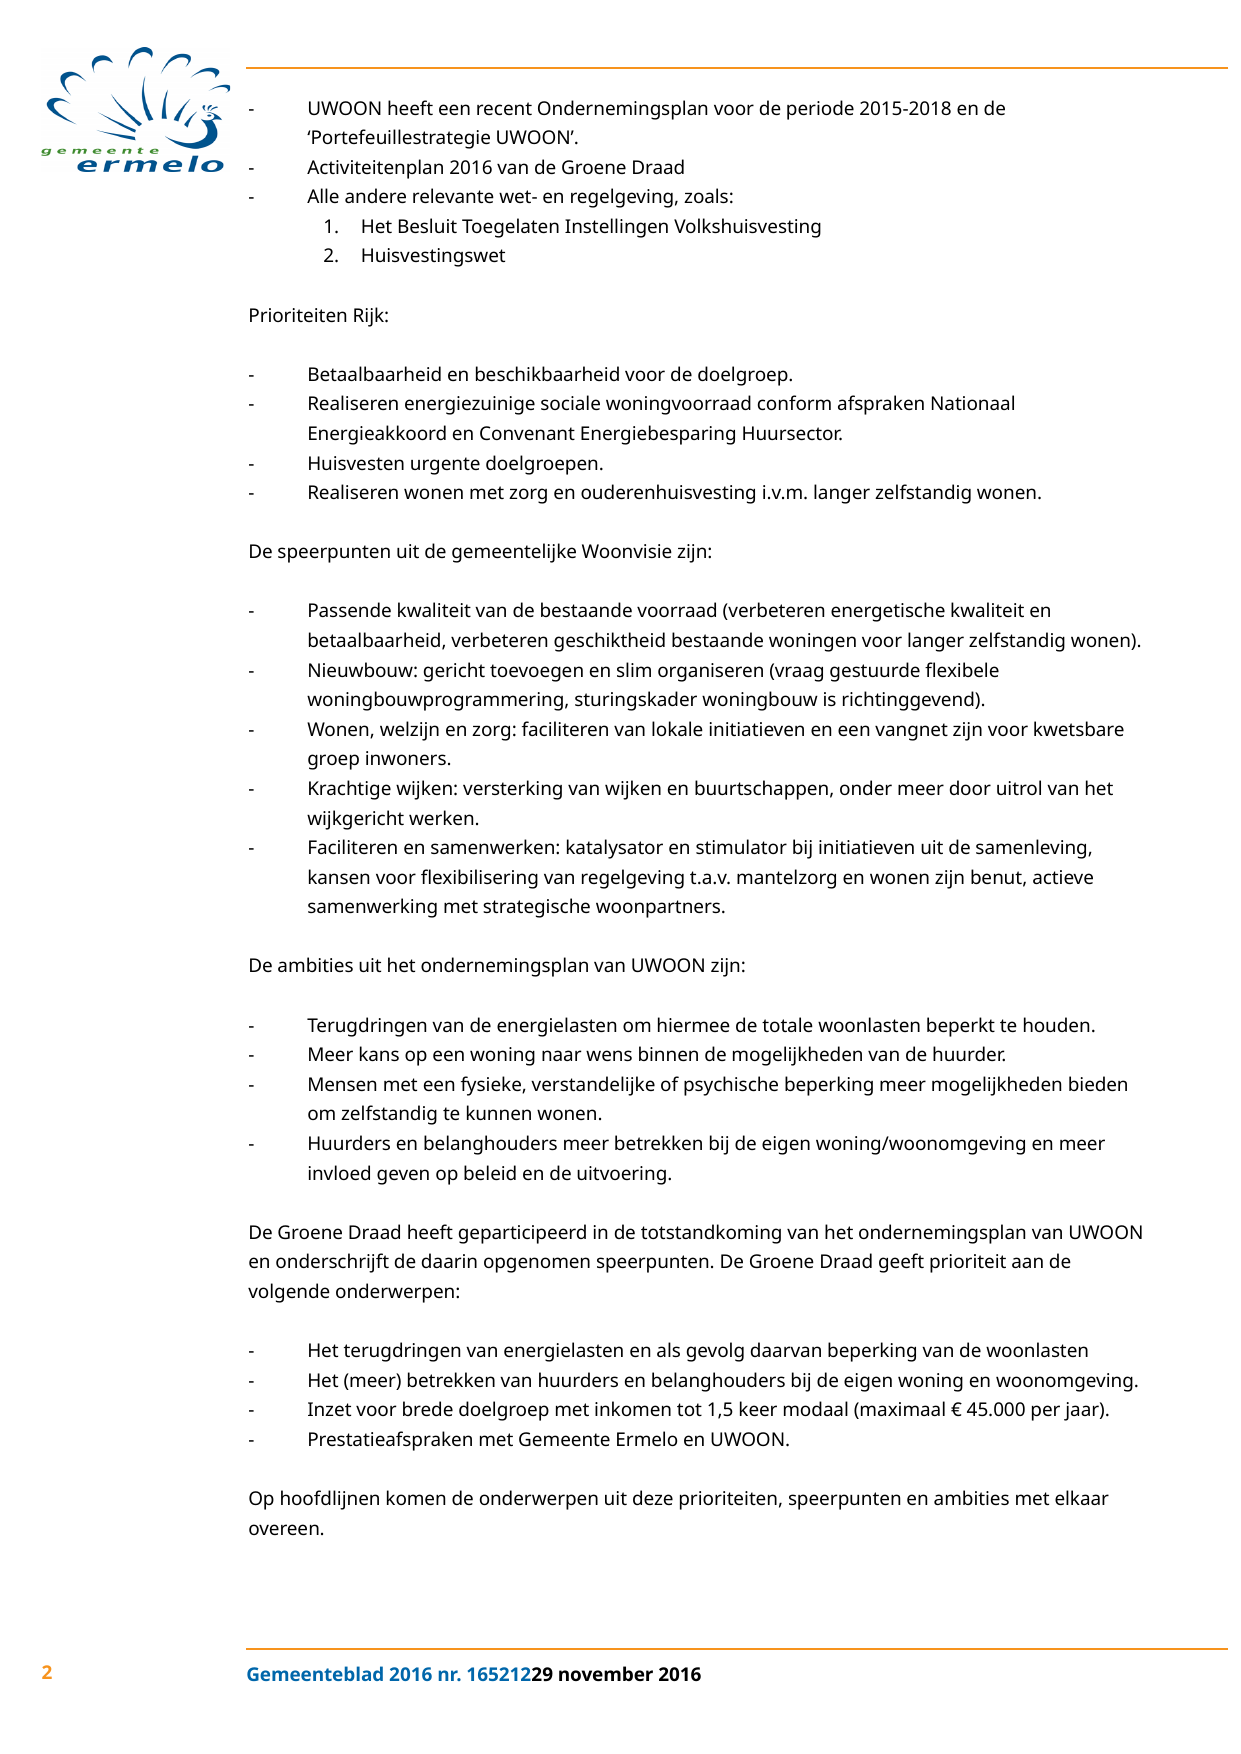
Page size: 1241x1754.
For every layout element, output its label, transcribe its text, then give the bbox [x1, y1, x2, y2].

list Faciliteren en samenwerken: katalysator en stimulator bij initiatieven uit de samenleving, kansen voor flexibilisering van regelgeving t.a.v. mantelzorg en wonen zijn benut, actieve samenwerking met strategische woonpartners. [248, 834, 1152, 919]
text De speerpunten uit de gemeentelijke Woonvisie zijn: [248, 538, 1152, 564]
list Activiteitenplan 2016 van de Groene Draad [248, 154, 1152, 180]
text De ambities uit het ondernemingsplan van UWOON zijn: [248, 953, 1152, 978]
text De Groene Draad heeft geparticipeerd in de totstandkoming van het ondernemingsplan van UWOON en onderschrijft de daarin opgenomen speerpunten. De Groene Draad geeft prioriteit aan de volgende onderwerpen: [248, 1219, 1152, 1304]
list Nieuwbouw: gericht toevoegen en slim organiseren (vraag gestuurde flexibele woningbouwprogrammering, sturingskader woningbouw is richtinggevend). [248, 657, 1152, 712]
list Huisvestingswet [323, 243, 1152, 268]
list Betaalbaarheid en beschikbaarheid voor de doelgroep. [248, 361, 1152, 387]
list Huurders en belanghouders meer betrekken bij de eigen woning/woonomgeving en meer invloed geven op beleid en de uitvoering. [248, 1130, 1152, 1186]
list Prestatieafspraken met Gemeente Ermelo en UWOON. [248, 1426, 1152, 1452]
list Terugdringen van de energielasten om hiermee de totale woonlasten beperkt te houden. [248, 1012, 1152, 1038]
list Meer kans op een woning naar wens binnen de mogelijkheden van de huurder. [248, 1041, 1152, 1067]
list UWOON heeft een recent Ondernemingsplan voor de periode 2015-2018 en de ‘Portefeuillestrategie UWOON’. [248, 95, 1152, 150]
list Inzet voor brede doelgroep met inkomen tot 1,5 keer modaal (maximaal € 45.000 per jaar). [248, 1396, 1152, 1422]
list Krachtige wijken: versterking van wijken en buurtschappen, onder meer door uitrol van het wijkgericht werken. [248, 775, 1152, 831]
list Realiseren energiezuinige sociale woningvoorraad conform afspraken Nationaal Energieakkoord en Convenant Energiebesparing Huursector. [248, 391, 1152, 446]
list Wonen, welzijn en zorg: faciliteren van lokale initiatieven en een vangnet zijn voor kwetsbare groep inwoners. [248, 716, 1152, 771]
list Realiseren wonen met zorg en ouderenhuisvesting i.v.m. langer zelfstandig wonen. [248, 479, 1152, 505]
list Huisvesten urgente doelgroepen. [248, 450, 1152, 476]
list Het terugdringen van energielasten en als gevolg daarvan beperking van de woonlasten [248, 1337, 1152, 1363]
list Alle andere relevante wet- en regelgeving, zoals: [248, 183, 1152, 209]
list Het Besluit Toegelaten Instellingen Volkshuisvesting [323, 213, 1152, 239]
picture [41, 47, 231, 172]
text Prioriteiten Rijk: [248, 302, 1152, 328]
list Mensen met een fysieke, verstandelijke of psychische beperking meer mogelijkheden bieden om zelfstandig te kunnen wonen. [248, 1071, 1152, 1126]
list Passende kwaliteit van de bestaande voorraad (verbeteren energetische kwaliteit en betaalbaarheid, verbeteren geschiktheid bestaande woningen voor langer zelfstandig wonen). [248, 598, 1152, 653]
text Op hoofdlijnen komen de onderwerpen uit deze prioriteiten, speerpunten en ambities met elkaar overeen. [248, 1485, 1152, 1541]
list Het (meer) betrekken van huurders en belanghouders bij de eigen woning en woonomgeving. [248, 1367, 1152, 1393]
